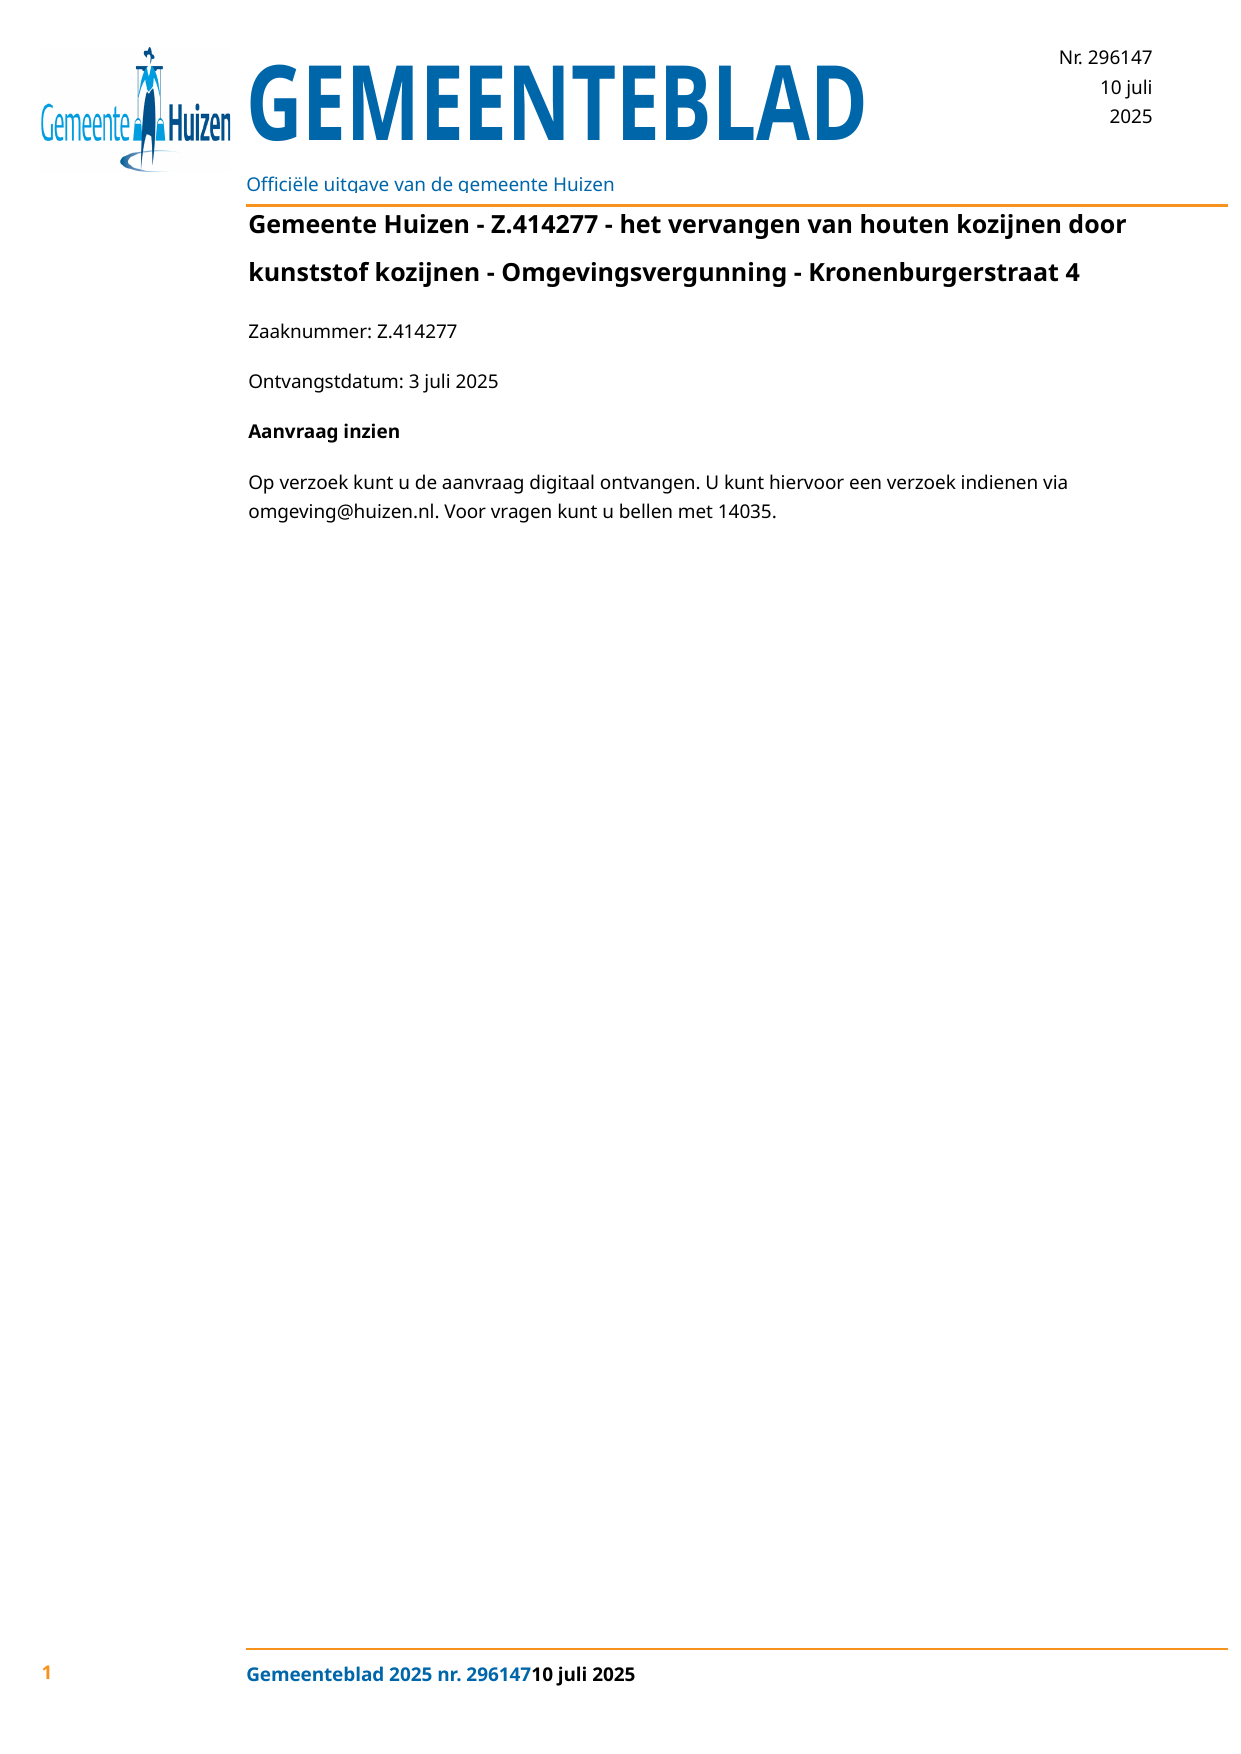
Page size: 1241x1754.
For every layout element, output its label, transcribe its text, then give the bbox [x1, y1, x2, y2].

text Zaaknummer: Z.414277 [248, 318, 1152, 344]
text Op verzoek kunt u de aanvraag digitaal ontvangen. U kunt hiervoor een verzoek indienen via omgeving@huizen.nl. Voor vragen kunt u bellen met 14035. [248, 469, 1152, 524]
picture [41, 47, 231, 172]
text Aanvraag inzien [248, 419, 1152, 444]
text Ontvangstdatum: 3 juli 2025 [248, 368, 1152, 394]
text Gemeente Huizen - Z.414277 - het vervangen van houten kozijnen door kunststof kozijnen - Omgevingsvergunning - Kronenburgerstraat 4 [248, 207, 1152, 288]
